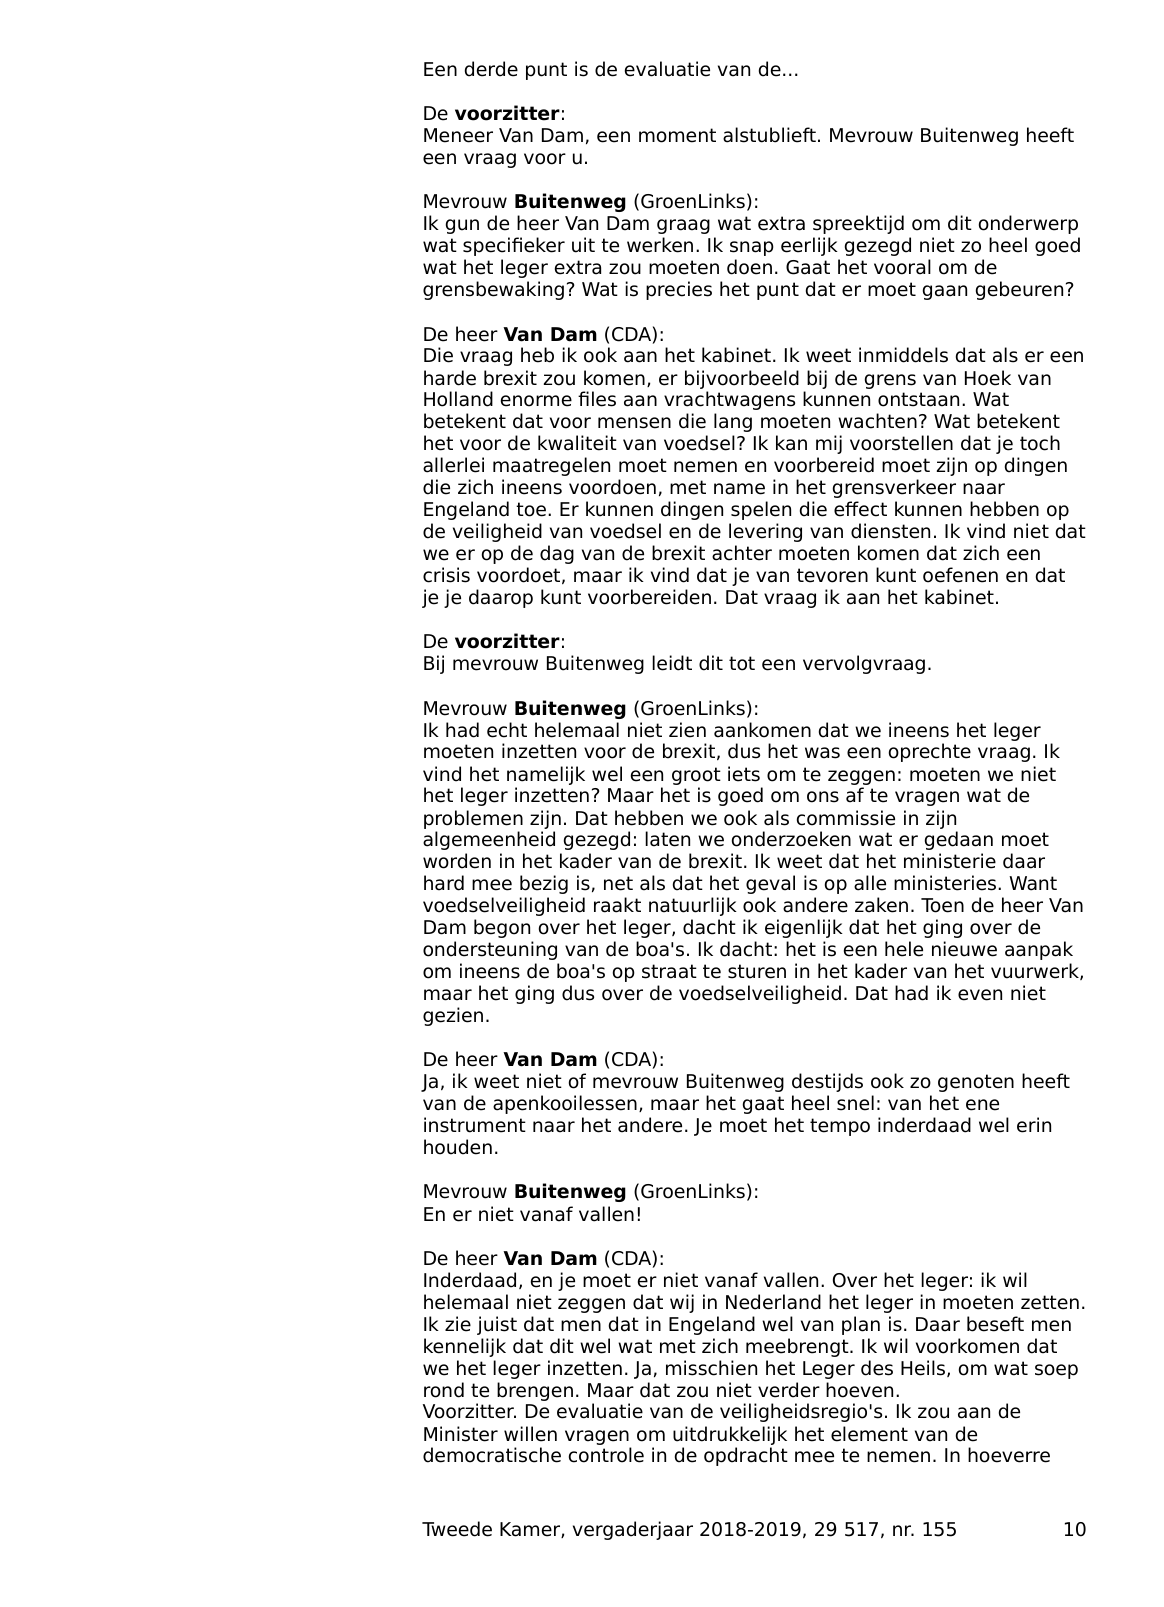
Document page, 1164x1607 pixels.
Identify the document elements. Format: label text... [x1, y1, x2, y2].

text De heer Van Dam (CDA): [422, 1049, 1087, 1071]
text Mevrouw Buitenweg (GroenLinks): [422, 191, 1087, 213]
text Bij mevrouw Buitenweg leidt dit tot een vervolgvraag. [422, 653, 1087, 675]
text Een derde punt is de evaluatie van de... [422, 59, 1087, 81]
text De voorzitter: [422, 631, 1087, 653]
text Mevrouw Buitenweg (GroenLinks): [422, 1181, 1087, 1203]
text Ik gun de heer Van Dam graag wat extra spreektijd om dit onderwerp wat specifieker uit te werken. Ik snap eerlijk gezegd niet zo heel goed wat het leger extra zou moeten doen. Gaat het vooral om de grensbewaking? Wat is precies het punt dat er moet gaan gebeuren? [422, 213, 1087, 301]
text Ja, ik weet niet of mevrouw Buitenweg destijds ook zo genoten heeft van de apenkooilessen, maar het gaat heel snel: van het ene instrument naar het andere. Je moet het tempo inderdaad wel erin houden. [422, 1071, 1087, 1159]
text Voorzitter. De evaluatie van de veiligheidsregio's. Ik zou aan de Minister willen vragen om uitdrukkelijk het element van de democratische controle in de opdracht mee te nemen. In hoeverre [422, 1401, 1087, 1467]
text Mevrouw Buitenweg (GroenLinks): [422, 697, 1087, 719]
text Ik had echt helemaal niet zien aankomen dat we ineens het leger moeten inzetten voor de brexit, dus het was een oprechte vraag. Ik vind het namelijk wel een groot iets om te zeggen: moeten we niet het leger inzetten? Maar het is goed om ons af te vragen wat de problemen zijn. Dat hebben we ook als commissie in zijn algemeenheid gezegd: laten we onderzoeken wat er gedaan moet worden in het kader van de brexit. Ik weet dat het ministerie daar hard mee bezig is, net als dat het geval is op alle ministeries. Want voedselveiligheid raakt natuurlijk ook andere zaken. Toen de heer Van Dam begon over het leger, dacht ik eigenlijk dat het ging over de ondersteuning van de boa's. Ik dacht: het is een hele nieuwe aanpak om ineens de boa's op straat te sturen in het kader van het vuurwerk, maar het ging dus over de voedselveiligheid. Dat had ik even niet gezien. [422, 719, 1087, 1027]
text En er niet vanaf vallen! [422, 1203, 1087, 1225]
text Inderdaad, en je moet er niet vanaf vallen. Over het leger: ik wil helemaal niet zeggen dat wij in Nederland het leger in moeten zetten. Ik zie juist dat men dat in Engeland wel van plan is. Daar beseft men kennelijk dat dit wel wat met zich meebrengt. Ik wil voorkomen dat we het leger inzetten. Ja, misschien het Leger des Heils, om wat soep rond te brengen. Maar dat zou niet verder hoeven. [422, 1269, 1087, 1401]
text De heer Van Dam (CDA): [422, 1248, 1087, 1269]
text De voorzitter: [422, 103, 1087, 125]
text Die vraag heb ik ook aan het kabinet. Ik weet inmiddels dat als er een harde brexit zou komen, er bijvoorbeeld bij de grens van Hoek van Holland enorme files aan vrachtwagens kunnen ontstaan. Wat betekent dat voor mensen die lang moeten wachten? Wat betekent het voor de kwaliteit van voedsel? Ik kan mij voorstellen dat je toch allerlei maatregelen moet nemen en voorbereid moet zijn op dingen die zich ineens voordoen, met name in het grensverkeer naar Engeland toe. Er kunnen dingen spelen die effect kunnen hebben op de veiligheid van voedsel en de levering van diensten. Ik vind niet dat we er op de dag van de brexit achter moeten komen dat zich een crisis voordoet, maar ik vind dat je van tevoren kunt oefenen en dat je je daarop kunt voorbereiden. Dat vraag ik aan het kabinet. [422, 345, 1087, 609]
text Meneer Van Dam, een moment alstublieft. Mevrouw Buitenweg heeft een vraag voor u. [422, 125, 1087, 169]
text De heer Van Dam (CDA): [422, 323, 1087, 345]
